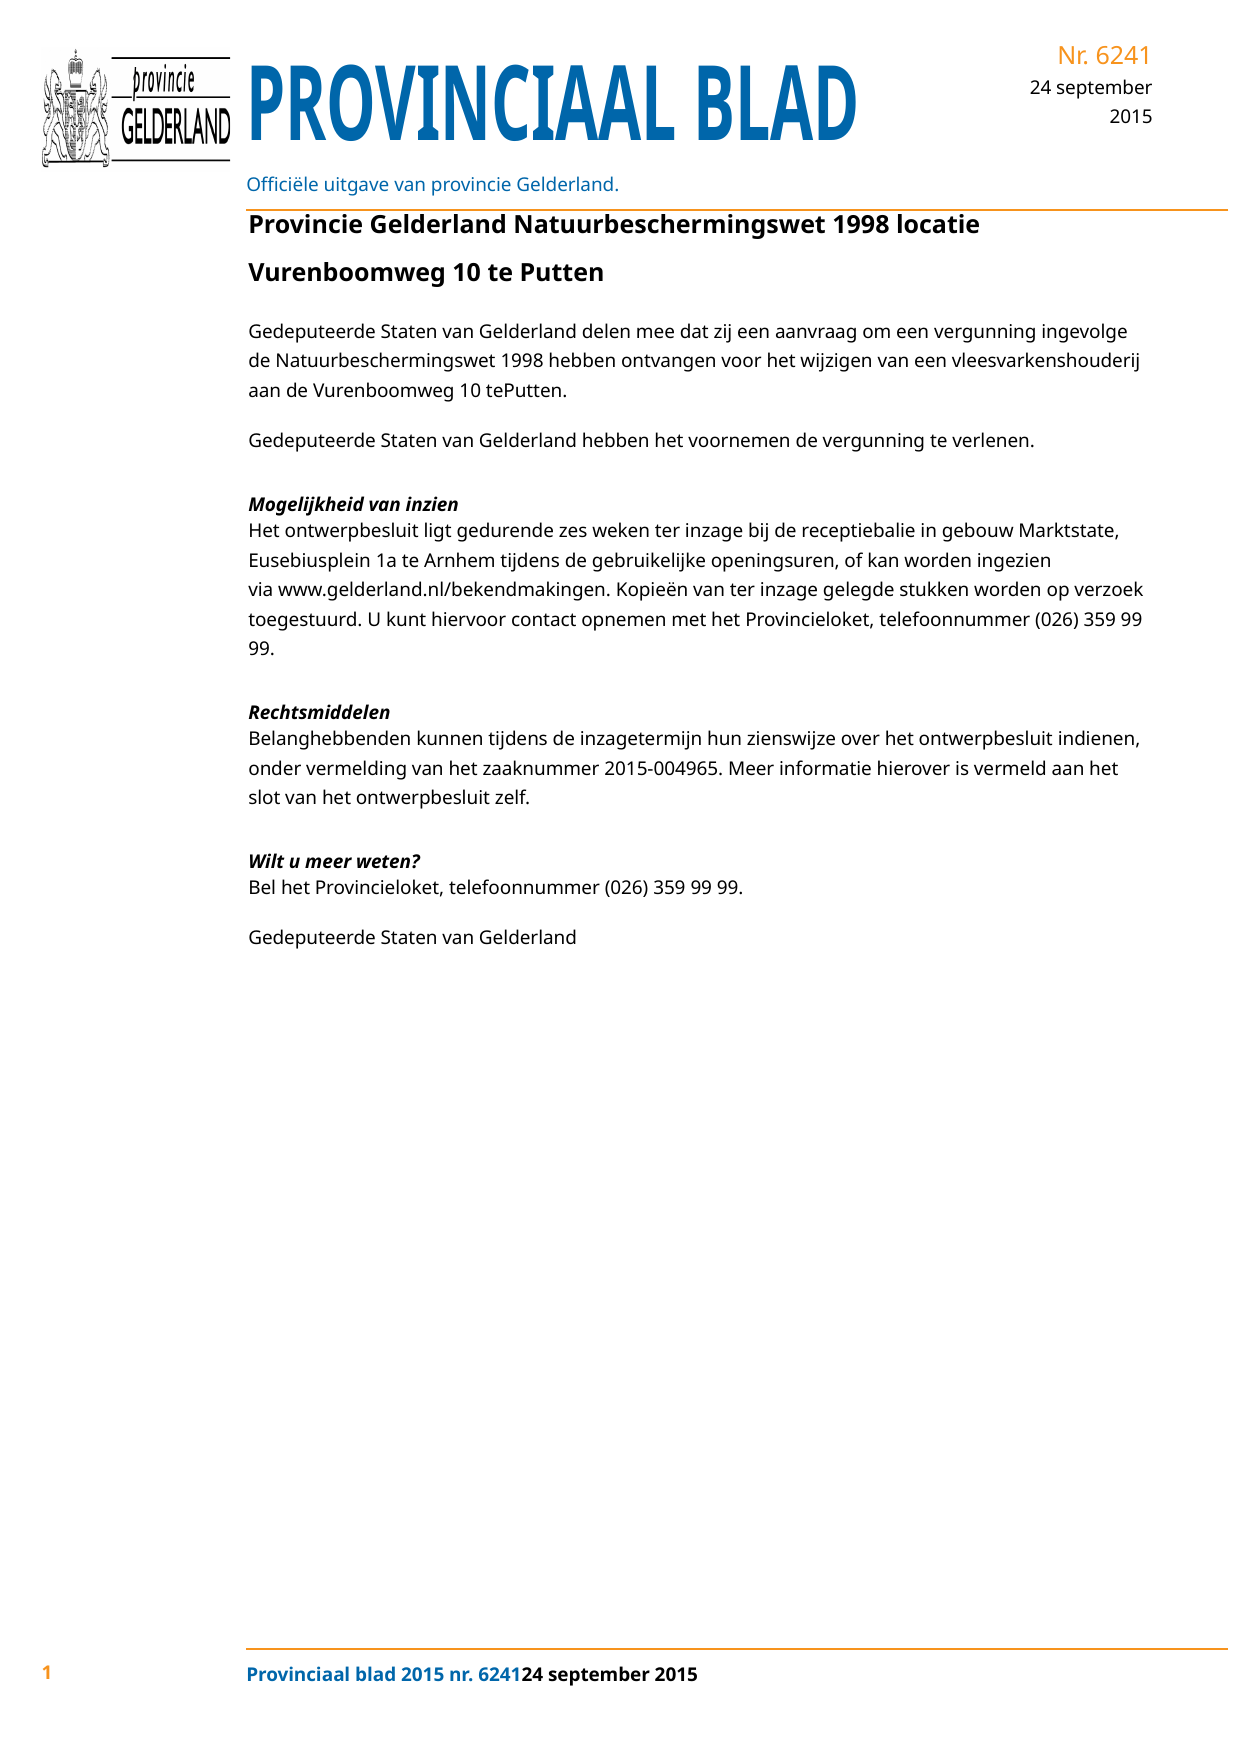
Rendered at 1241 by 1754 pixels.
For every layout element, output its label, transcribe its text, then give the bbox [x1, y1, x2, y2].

text Gedeputeerde Staten van Gelderland hebben het voornemen de vergunning te verlenen. [248, 427, 1152, 453]
text Gedeputeerde Staten van Gelderland [248, 924, 1152, 950]
text Wilt u meer weten? [248, 848, 1152, 874]
picture [41, 47, 231, 172]
text Gedeputeerde Staten van Gelderland delen mee dat zij een aanvraag om een vergunning ingevolge de Natuurbeschermingswet 1998 hebben ontvangen voor het wijzigen van een vleesvarkenshouderij aan de Vurenboomweg 10 tePutten. [248, 318, 1152, 403]
text Mogelijkheid van inzien [248, 491, 1152, 517]
text Het ontwerpbesluit ligt gedurende zes weken ter inzage bij de receptiebalie in gebouw Marktstate, Eusebiusplein 1a te Arnhem tijdens de gebruikelijke openingsuren, of kan worden ingezien via www.gelderland.nl/bekendmakingen. Kopieën van ter inzage gelegde stukken worden op verzoek toegestuurd. U kunt hiervoor contact opnemen met het Provincieloket, telefoonnummer (026) 359 99 99. [248, 517, 1152, 661]
text Rechtsmiddelen [248, 699, 1152, 725]
text Belanghebbenden kunnen tijdens de inzagetermijn hun zienswijze over het ontwerpbesluit indienen, onder vermelding van het zaaknummer 2015-004965. Meer informatie hierover is vermeld aan het slot van het ontwerpbesluit zelf. [248, 725, 1152, 810]
text Provincie Gelderland Natuurbeschermingswet 1998 locatie Vurenboomweg 10 te Putten [248, 211, 1152, 288]
text Bel het Provincieloket, telefoonnummer (026) 359 99 99. [248, 874, 1152, 900]
